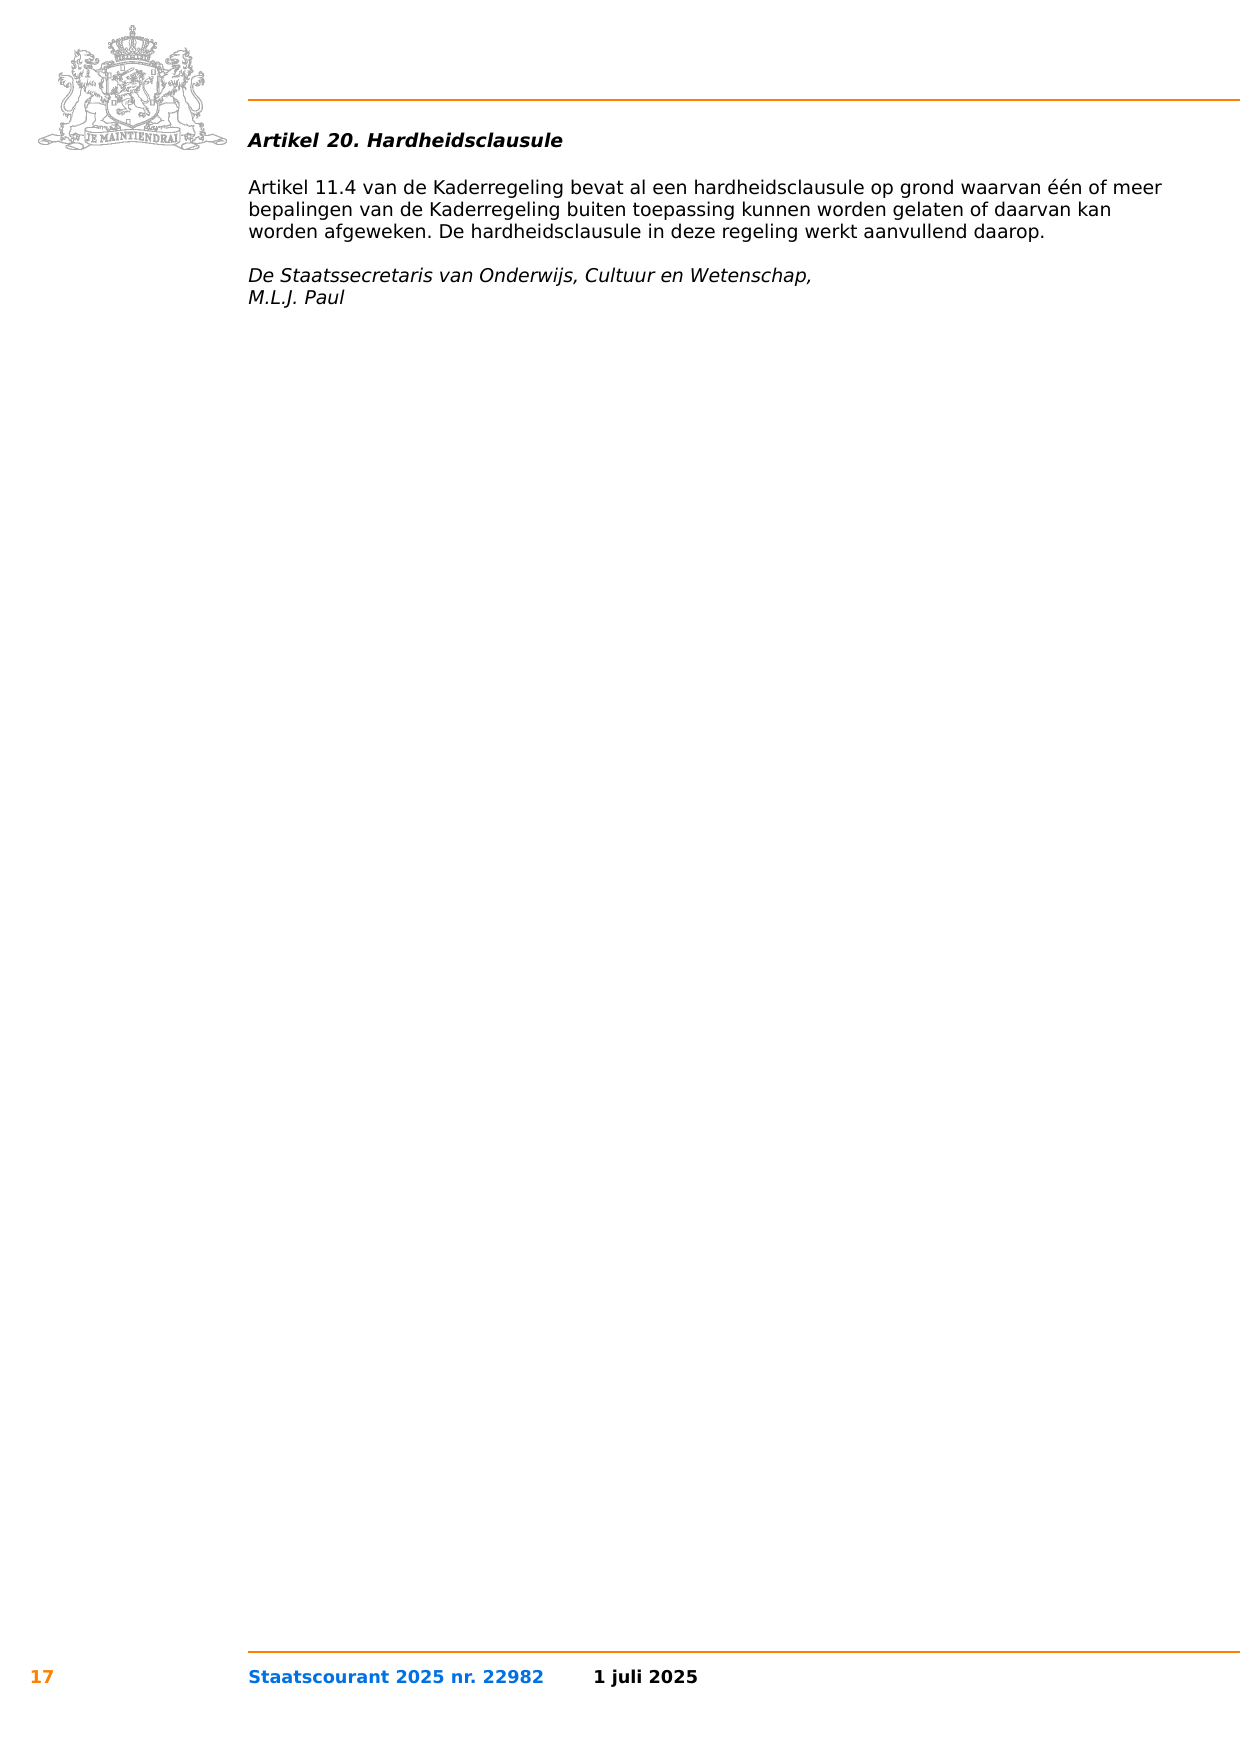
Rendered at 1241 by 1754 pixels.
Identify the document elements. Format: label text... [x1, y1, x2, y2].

text Artikel 11.4 van de Kaderregeling bevat al een hardheidsclausule op grond waarvan één of meer bepalingen van de Kaderregeling buiten toepassing kunnen worden gelaten of daarvan kan worden afgeweken. De hardheidsclausule in deze regeling werkt aanvullend daarop. [248, 177, 1163, 243]
subtitle Artikel 20. Hardheidsclausule [248, 130, 1163, 152]
text De Staatssecretaris van Onderwijs, Cultuur en Wetenschap, M.L.J. Paul [248, 265, 1163, 309]
picture [38, 25, 227, 150]
